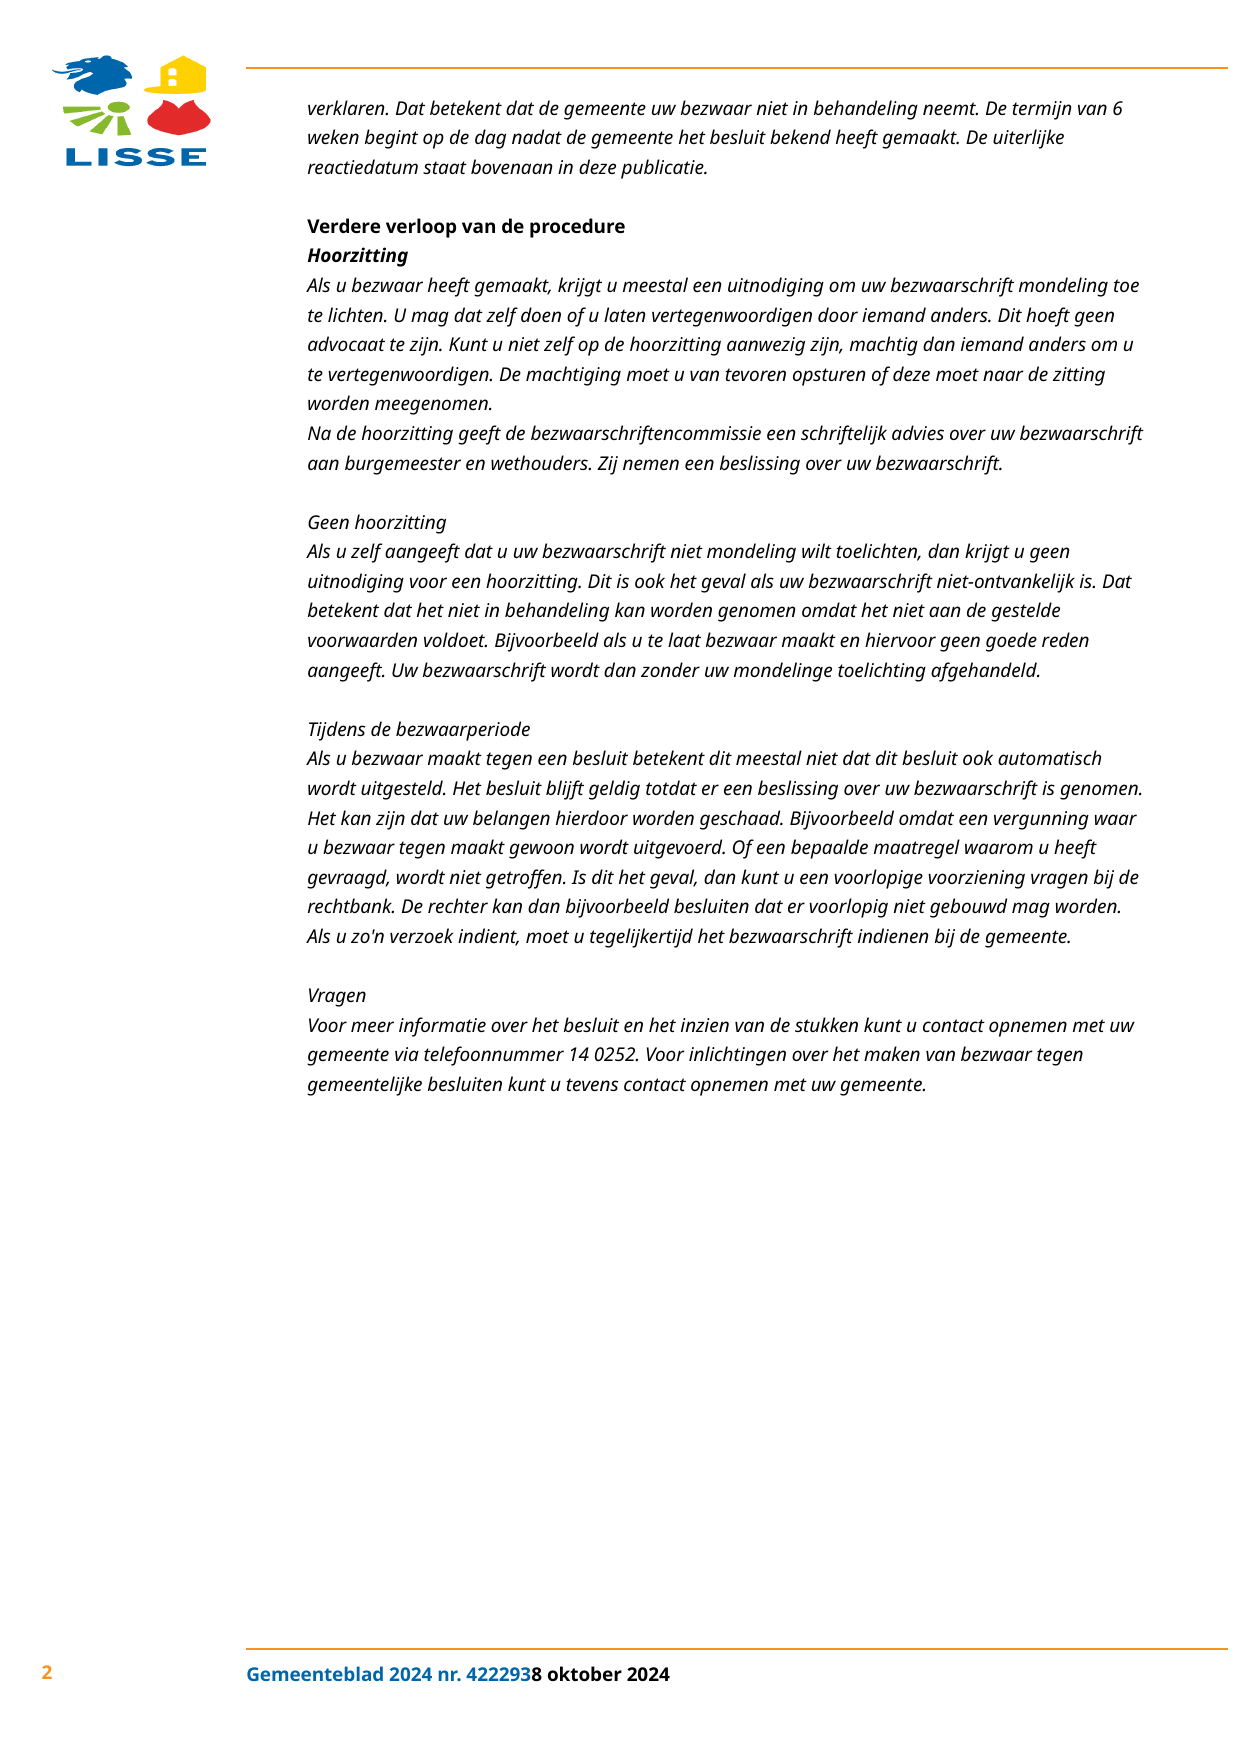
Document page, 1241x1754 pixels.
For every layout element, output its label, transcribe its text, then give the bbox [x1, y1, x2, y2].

list Als u bezwaar maakt tegen een besluit betekent dit meestal niet dat dit besluit ook automatisch wordt uitgesteld. Het besluit blijft geldig totdat er een beslissing over uw bezwaarschrift is genomen. Het kan zijn dat uw belangen hierdoor worden geschaad. Bijvoorbeeld omdat een vergunning waar u bezwaar tegen maakt gewoon wordt uitgevoerd. Of een bepaalde maatregel waarom u heeft gevraagd, wordt niet getroffen. Is dit het geval, dan kunt u een voorlopige voorziening vragen bij de rechtbank. De rechter kan dan bijvoorbeeld besluiten dat er voorlopig niet gebouwd mag worden. Als u zo'n verzoek indient, moet u tegelijkertijd het bezwaarschrift indienen bij de gemeente. [248, 746, 1152, 949]
list Als u bezwaar heeft gemaakt, krijgt u meestal een uitnodiging om uw bezwaarschrift mondeling toe te lichten. U mag dat zelf doen of u laten vertegenwoordigen door iemand anders. Dit hoeft geen advocaat te zijn. Kunt u niet zelf op de hoorzitting aanwezig zijn, machtig dan iemand anders om u te vertegenwoordigen. De machtiging moet u van tevoren opsturen of deze moet naar de zitting worden meegenomen. [248, 272, 1152, 416]
picture [41, 47, 231, 172]
list Vragen [248, 982, 1152, 1008]
list Hoorzitting [248, 243, 1152, 268]
list Na de hoorzitting geeft de bezwaarschriftencommissie een schriftelijk advies over uw bezwaarschrift aan burgemeester en wethouders. Zij nemen een beslissing over uw bezwaarschrift. [248, 420, 1152, 476]
list Tijdens de bezwaarperiode [248, 716, 1152, 742]
list Verdere verloop van de procedure [248, 213, 1152, 239]
list Als u zelf aangeeft dat u uw bezwaarschrift niet mondeling wilt toelichten, dan krijgt u geen uitnodiging voor een hoorzitting. Dit is ook het geval als uw bezwaarschrift niet-ontvankelijk is. Dat betekent dat het niet in behandeling kan worden genomen omdat het niet aan de gestelde voorwaarden voldoet. Bijvoorbeeld als u te laat bezwaar maakt en hiervoor geen goede reden aangeeft. Uw bezwaarschrift wordt dan zonder uw mondelinge toelichting afgehandeld. [248, 538, 1152, 683]
list Geen hoorzitting [248, 509, 1152, 535]
list Voor meer informatie over het besluit en het inzien van de stukken kunt u contact opnemen met uw gemeente via telefoonnummer 14 0252. Voor inlichtingen over het maken van bezwaar tegen gemeentelijke besluiten kunt u tevens contact opnemen met uw gemeente. [248, 1012, 1152, 1097]
list verklaren. Dat betekent dat de gemeente uw bezwaar niet in behandeling neemt. De termijn van 6 weken begint op de dag nadat de gemeente het besluit bekend heeft gemaakt. De uiterlijke reactiedatum staat bovenaan in deze publicatie. [248, 95, 1152, 180]
